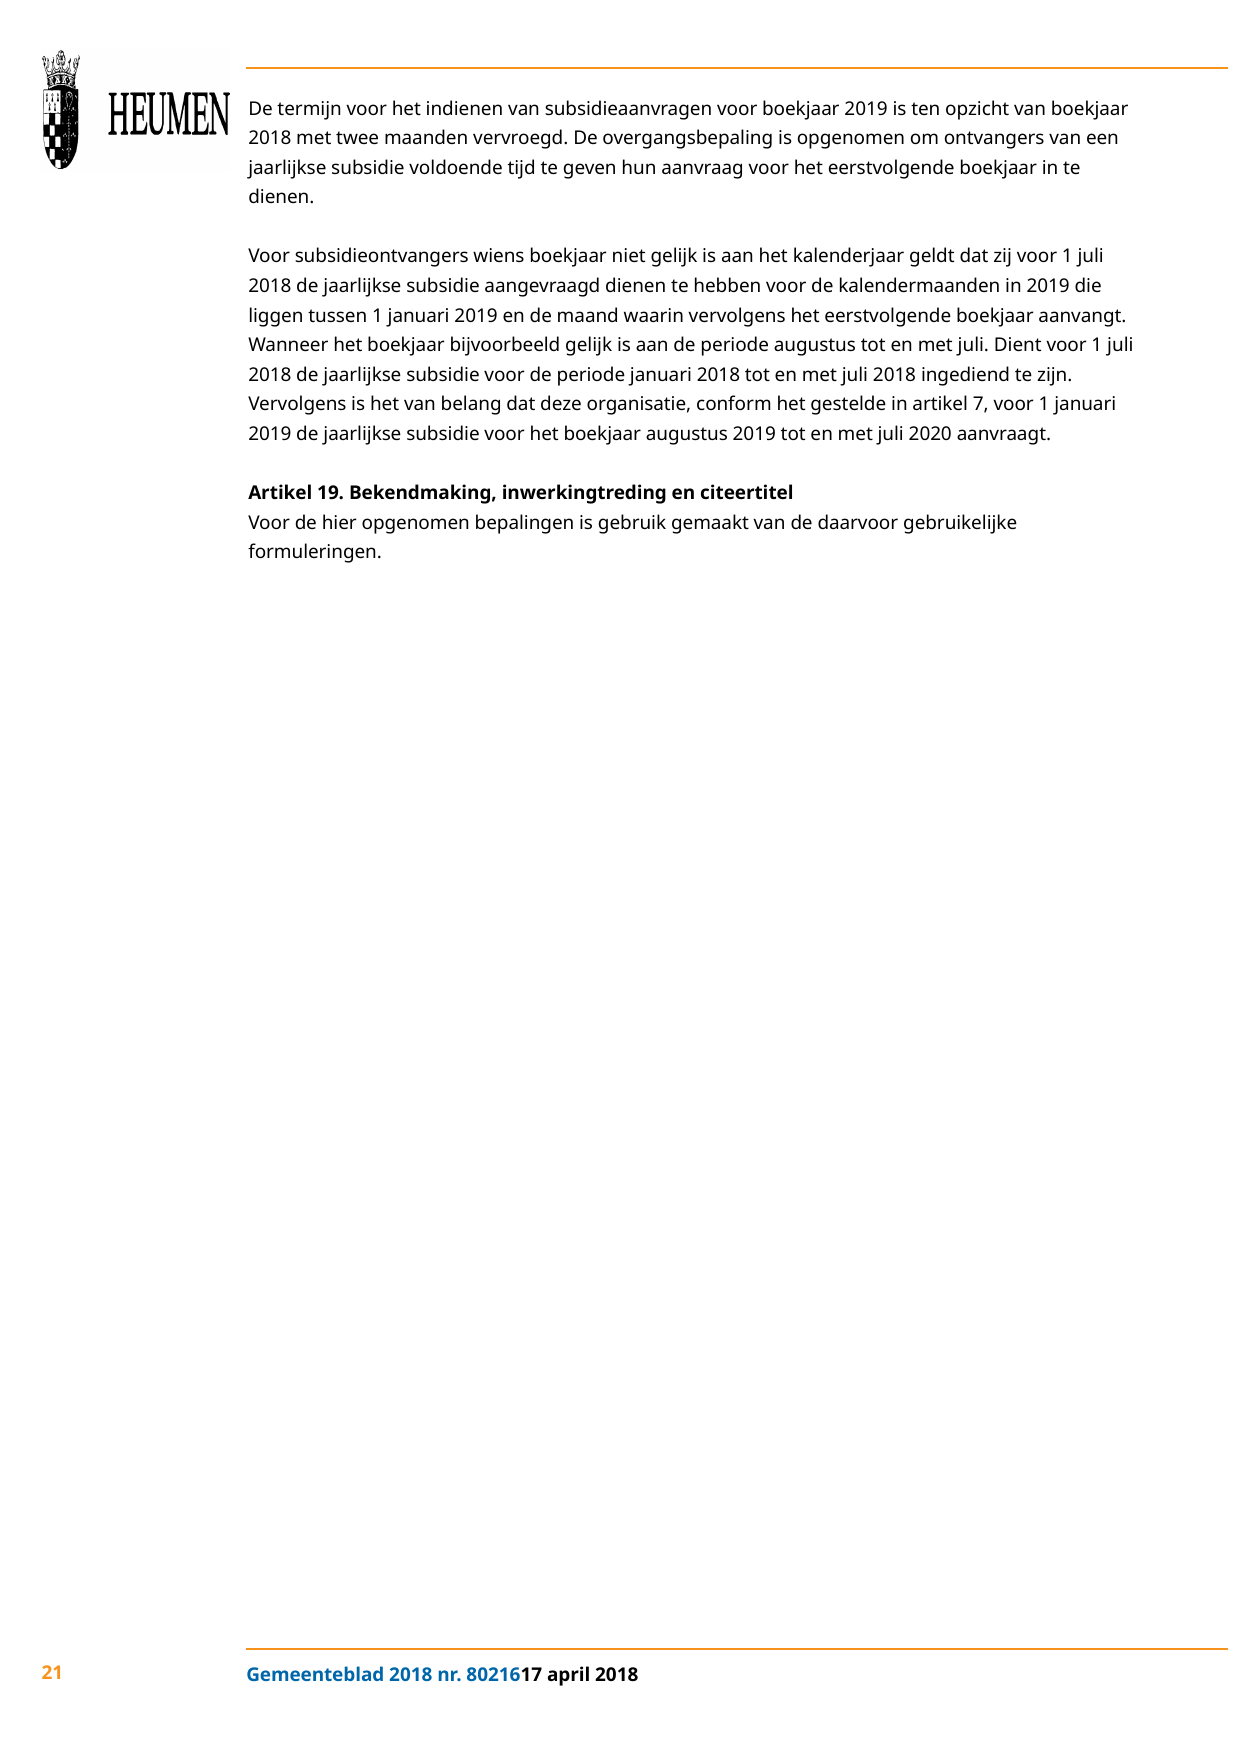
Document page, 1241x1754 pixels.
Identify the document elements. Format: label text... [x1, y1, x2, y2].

text Voor subsidieontvangers wiens boekjaar niet gelijk is aan het kalenderjaar geldt dat zij voor 1 juli 2018 de jaarlijkse subsidie aangevraagd dienen te hebben voor de kalendermaanden in 2019 die liggen tussen 1 januari 2019 en de maand waarin vervolgens het eerstvolgende boekjaar aanvangt. [248, 243, 1152, 328]
text Vervolgens is het van belang dat deze organisatie, conform het gestelde in artikel 7, voor 1 januari 2019 de jaarlijkse subsidie voor het boekjaar augustus 2019 tot en met juli 2020 aanvraagt. [248, 391, 1152, 446]
text Voor de hier opgenomen bepalingen is gebruik gemaakt van de daarvoor gebruikelijke formuleringen. [248, 509, 1152, 564]
text De termijn voor het indienen van subsidieaanvragen voor boekjaar 2019 is ten opzicht van boekjaar 2018 met twee maanden vervroegd. De overgangsbepaling is opgenomen om ontvangers van een jaarlijkse subsidie voldoende tijd te geven hun aanvraag voor het eerstvolgende boekjaar in te dienen. [248, 95, 1152, 209]
text Wanneer het boekjaar bijvoorbeeld gelijk is aan de periode augustus tot en met juli. Dient voor 1 juli 2018 de jaarlijkse subsidie voor de periode januari 2018 tot en met juli 2018 ingediend te zijn. [248, 331, 1152, 387]
text Artikel 19. Bekendmaking, inwerkingtreding en citeertitel [248, 479, 1152, 505]
picture [41, 47, 231, 172]
